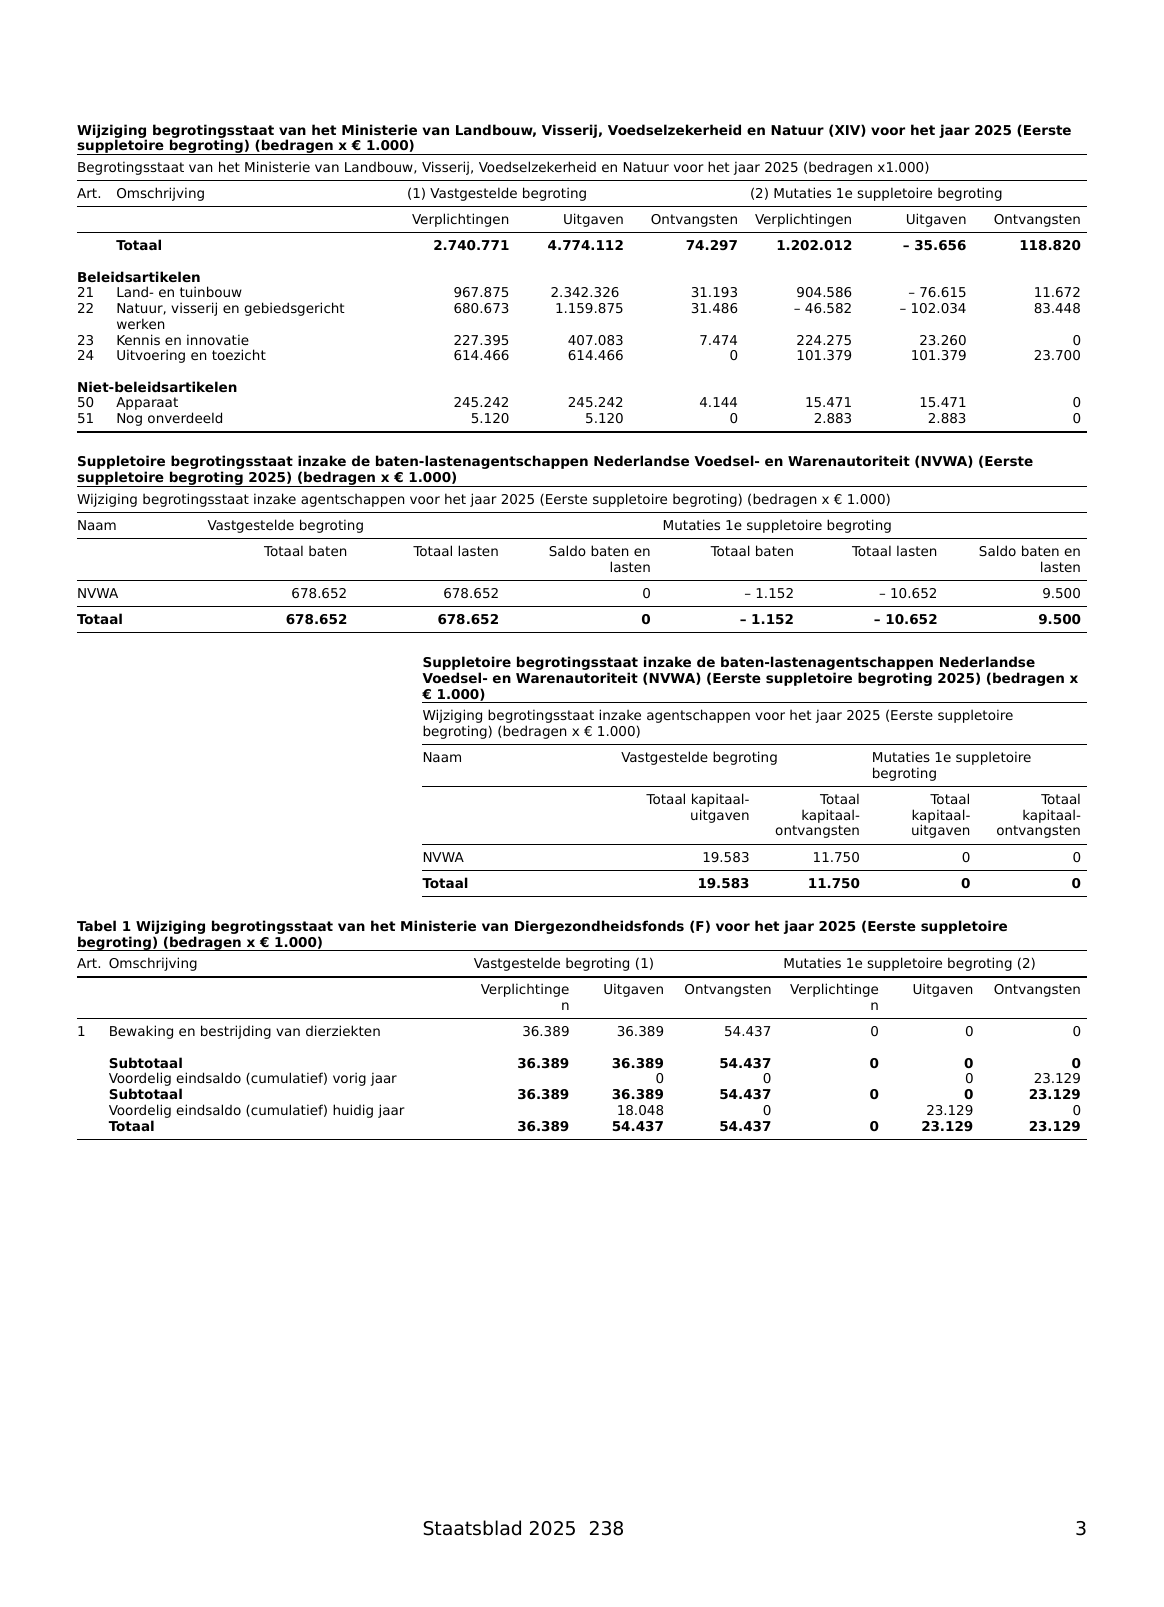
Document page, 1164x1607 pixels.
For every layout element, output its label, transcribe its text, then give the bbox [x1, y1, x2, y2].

table_cell 118.820 [972, 233, 1087, 254]
table_cell 245.242 [401, 395, 515, 411]
table_header Tabel 1 Wijziging begrotingsstaat van het Ministerie van Diergezondheidsfonds (F) voor het jaar 2025 (Eerste suppletoire begroting) (bedragen x € 1.000) [77, 919, 1087, 950]
table_cell – 46.582 [744, 301, 858, 332]
table_cell 5.120 [401, 411, 515, 431]
table_cell Ontvangsten [630, 207, 744, 232]
table_cell Mutaties 1e suppletoire begroting [866, 745, 1087, 786]
table_cell – 35.656 [858, 233, 972, 254]
table_cell 967.875 [401, 285, 515, 301]
table_cell Uitvoering en toezicht [110, 348, 401, 364]
table_cell [670, 1040, 777, 1056]
table_cell Subtotaal [103, 1087, 468, 1103]
table_cell Verplichtingen [468, 978, 575, 1018]
table_cell Omschrijving [110, 181, 401, 206]
table_cell Wijziging begrotingsstaat inzake agentschappen voor het jaar 2025 (Eerste suppletoire begroting) (bedragen x € 1.000) [422, 703, 1087, 744]
table_cell 0 [777, 1087, 884, 1103]
table_cell [858, 364, 972, 379]
table_cell [630, 254, 744, 269]
table_cell [777, 1103, 884, 1118]
table_cell 0 [630, 411, 744, 431]
table_cell Subtotaal [103, 1056, 468, 1071]
table_cell Totaal [103, 1119, 468, 1139]
table_cell [468, 1103, 575, 1118]
table_cell Ontvangsten [979, 978, 1087, 1018]
table_cell Uitgaven [858, 207, 972, 232]
table_cell Art. [77, 951, 102, 976]
table_cell 11.672 [972, 285, 1087, 301]
table_cell 19.583 [615, 845, 755, 870]
table_cell 36.389 [468, 1087, 575, 1103]
table_cell [401, 364, 515, 379]
table_cell 54.437 [670, 1119, 777, 1139]
table_cell Saldo baten en lasten [505, 539, 656, 580]
table_cell 23.129 [885, 1103, 979, 1118]
table_cell 54.437 [670, 1056, 777, 1071]
table_cell Totaal kapitaal-uitgaven [866, 787, 976, 844]
table_cell 0 [885, 1071, 979, 1087]
table_cell Verplichtingen [777, 978, 884, 1018]
table_cell – 10.652 [800, 607, 943, 632]
table_cell Mutaties 1e suppletoire begroting [656, 513, 1087, 538]
table_cell (2) Mutaties 1e suppletoire begroting [744, 181, 1087, 206]
table_cell Totaal [110, 233, 401, 254]
table_cell 0 [976, 871, 1087, 896]
table_cell Totaal [422, 871, 615, 896]
table_cell NVWA [422, 845, 615, 870]
table_cell 51 [77, 411, 110, 431]
table_cell 9.500 [943, 581, 1087, 606]
table_cell – 102.034 [858, 301, 972, 332]
table_cell Vastgestelde begroting [201, 513, 656, 538]
table_cell Uitgaven [575, 978, 670, 1018]
table_cell Natuur, visserij en gebiedsgericht werken [110, 301, 401, 332]
table_cell 15.471 [744, 395, 858, 411]
table_cell [77, 207, 401, 232]
table_cell Nog onverdeeld [110, 411, 401, 431]
table_cell Totaal kapitaal-ontvangsten [976, 787, 1087, 844]
table_cell 23.129 [979, 1087, 1087, 1103]
table_cell [110, 364, 401, 379]
table_cell 0 [979, 1056, 1087, 1071]
table_cell 614.466 [401, 348, 515, 364]
table_cell 0 [670, 1103, 777, 1118]
table_cell Beleidsartikelen [77, 269, 1087, 285]
table_cell – 10.652 [800, 581, 943, 606]
table_cell 680.673 [401, 301, 515, 332]
table_header Suppletoire begrotingsstaat inzake de baten-lastenagentschappen Nederlandse Voedsel- en Warenautoriteit (NVWA) (Eerste suppletoire begroting 2025) (bedragen x € 1.000) [77, 454, 1087, 486]
table_cell 0 [505, 607, 656, 632]
table_cell [515, 254, 629, 269]
table_cell [77, 233, 110, 254]
table_cell – 76.615 [858, 285, 972, 301]
table_cell 15.471 [858, 395, 972, 411]
table_cell 1.202.012 [744, 233, 858, 254]
table_header Suppletoire begrotingsstaat inzake de baten-lastenagentschappen Nederlandse Voedsel- en Warenautoriteit (NVWA) (Eerste suppletoire begroting 2025) (bedragen x € 1.000) [422, 655, 1087, 702]
table_cell Ontvangsten [670, 978, 777, 1018]
table_cell Naam [422, 745, 615, 786]
table_cell [77, 1119, 102, 1139]
table_cell [77, 539, 201, 580]
table_cell [777, 1071, 884, 1087]
table_cell [885, 1040, 979, 1056]
table_cell [77, 1056, 102, 1071]
table_cell 678.652 [201, 581, 353, 606]
table_cell Verplichtingen [401, 207, 515, 232]
table_cell 36.389 [575, 1087, 670, 1103]
table_cell 0 [777, 1119, 884, 1139]
table_cell 0 [972, 411, 1087, 431]
table_cell 4.144 [630, 395, 744, 411]
table_cell 904.586 [744, 285, 858, 301]
table_cell [972, 364, 1087, 379]
table_cell [630, 364, 744, 379]
table_cell – 1.152 [656, 607, 800, 632]
table_cell 1 [77, 1019, 102, 1040]
table_cell 23.129 [979, 1119, 1087, 1139]
table_cell 22 [77, 301, 110, 332]
table_cell 0 [505, 581, 656, 606]
table_cell Naam [77, 513, 201, 538]
table_cell 31.193 [630, 285, 744, 301]
table_cell [468, 1040, 575, 1056]
table_cell 678.652 [353, 607, 505, 632]
table_cell 1.159.875 [515, 301, 629, 332]
table_cell 31.486 [630, 301, 744, 332]
table_cell [401, 254, 515, 269]
table_cell [979, 1040, 1087, 1056]
table_cell Totaal lasten [800, 539, 943, 580]
table_cell Vastgestelde begroting [615, 745, 866, 786]
table_cell [777, 1040, 884, 1056]
table_cell Ontvangsten [972, 207, 1087, 232]
table_cell 54.437 [575, 1119, 670, 1139]
table_cell 0 [575, 1071, 670, 1087]
table_cell Totaal kapitaal-ontvangsten [755, 787, 866, 844]
table_cell 0 [777, 1019, 884, 1040]
table_cell 2.342.326 [515, 285, 629, 301]
table_cell Wijziging begrotingsstaat inzake agentschappen voor het jaar 2025 (Eerste suppletoire begroting) (bedragen x € 1.000) [77, 487, 1087, 512]
table_cell Totaal [77, 607, 201, 632]
table_cell 23.260 [858, 332, 972, 348]
table_cell 19.583 [615, 871, 755, 896]
table_cell 0 [885, 1087, 979, 1103]
table_cell [744, 254, 858, 269]
table_cell (1) Vastgestelde begroting [401, 181, 744, 206]
table_cell [77, 254, 110, 269]
table_cell 407.083 [515, 332, 629, 348]
table_cell 0 [979, 1019, 1087, 1040]
table_cell Saldo baten en lasten [943, 539, 1087, 580]
table_cell [422, 787, 615, 844]
table_cell 678.652 [201, 607, 353, 632]
table_cell 4.774.112 [515, 233, 629, 254]
table_cell Kennis en innovatie [110, 332, 401, 348]
table_cell 5.120 [515, 411, 629, 431]
table_cell Begrotingsstaat van het Ministerie van Landbouw, Visserij, Voedselzekerheid en Natuur voor het jaar 2025 (bedragen x1.000) [77, 155, 1087, 180]
table_cell 0 [866, 871, 976, 896]
table_cell NVWA [77, 581, 201, 606]
table_cell 2.740.771 [401, 233, 515, 254]
table_cell 23.700 [972, 348, 1087, 364]
table_cell [77, 1087, 102, 1103]
table_cell Totaal kapitaal-uitgaven [615, 787, 755, 844]
table_cell 9.500 [943, 607, 1087, 632]
table_cell 614.466 [515, 348, 629, 364]
table_cell [77, 1103, 102, 1118]
table_cell [77, 978, 102, 1018]
table_cell [858, 254, 972, 269]
table_cell 245.242 [515, 395, 629, 411]
table_cell 54.437 [670, 1087, 777, 1103]
table_cell [972, 254, 1087, 269]
table_cell 0 [866, 845, 976, 870]
table_cell [515, 364, 629, 379]
table_cell Totaal baten [656, 539, 800, 580]
table_cell 11.750 [755, 871, 866, 896]
table_cell 0 [979, 1103, 1087, 1118]
table_cell 101.379 [744, 348, 858, 364]
table_cell [103, 978, 468, 1018]
table_cell 36.389 [575, 1056, 670, 1071]
table_cell [103, 1040, 468, 1056]
table_cell – 1.152 [656, 581, 800, 606]
table_cell Art. [77, 181, 110, 206]
table_cell Totaal baten [201, 539, 353, 580]
table_cell 0 [885, 1019, 979, 1040]
table_cell 227.395 [401, 332, 515, 348]
table_cell 101.379 [858, 348, 972, 364]
table_cell 0 [972, 395, 1087, 411]
table_cell 18.048 [575, 1103, 670, 1118]
table_cell 678.652 [353, 581, 505, 606]
table_cell 36.389 [575, 1019, 670, 1040]
table_cell 50 [77, 395, 110, 411]
table_cell 2.883 [744, 411, 858, 431]
table_cell Uitgaven [515, 207, 629, 232]
table_cell 11.750 [755, 845, 866, 870]
table_cell [744, 364, 858, 379]
table_cell 0 [630, 348, 744, 364]
table_cell Niet-beleidsartikelen [77, 380, 1087, 395]
table_cell Totaal lasten [353, 539, 505, 580]
table_cell 0 [670, 1071, 777, 1087]
table_cell 36.389 [468, 1056, 575, 1071]
table_cell 21 [77, 285, 110, 301]
table_cell 0 [777, 1056, 884, 1071]
table_cell 36.389 [468, 1019, 575, 1040]
table_cell Apparaat [110, 395, 401, 411]
table_cell 54.437 [670, 1019, 777, 1040]
table_cell 7.474 [630, 332, 744, 348]
table_cell 0 [885, 1056, 979, 1071]
table_cell 24 [77, 348, 110, 364]
table_cell 36.389 [468, 1119, 575, 1139]
table_cell 224.275 [744, 332, 858, 348]
table_cell [110, 254, 401, 269]
table_cell Mutaties 1e suppletoire begroting (2) [777, 951, 1087, 976]
table_cell 74.297 [630, 233, 744, 254]
table_cell 23.129 [979, 1071, 1087, 1087]
table_cell Voordelig eindsaldo (cumulatief) huidig jaar [103, 1103, 468, 1118]
table_cell Vastgestelde begroting (1) [468, 951, 777, 976]
table_cell Uitgaven [885, 978, 979, 1018]
table_cell [77, 1040, 102, 1056]
table_cell Voordelig eindsaldo (cumulatief) vorig jaar [103, 1071, 468, 1087]
table_cell 2.883 [858, 411, 972, 431]
table_cell [468, 1071, 575, 1087]
table_cell 0 [976, 845, 1087, 870]
table_cell 23 [77, 332, 110, 348]
table_cell [77, 1071, 102, 1087]
table_cell [575, 1040, 670, 1056]
table_cell 83.448 [972, 301, 1087, 332]
table_cell [77, 364, 110, 379]
table_cell Land- en tuinbouw [110, 285, 401, 301]
table_cell 0 [972, 332, 1087, 348]
table_cell Verplichtingen [744, 207, 858, 232]
table_header Wijziging begrotingsstaat van het Ministerie van Landbouw, Visserij, Voedselzekerheid en Natuur (XIV) voor het jaar 2025 (Eerste suppletoire begroting) (bedragen x € 1.000) [77, 122, 1087, 154]
table_cell 23.129 [885, 1119, 979, 1139]
table_cell Omschrijving [103, 951, 468, 976]
table_cell Bewaking en bestrijding van dierziekten [103, 1019, 468, 1040]
